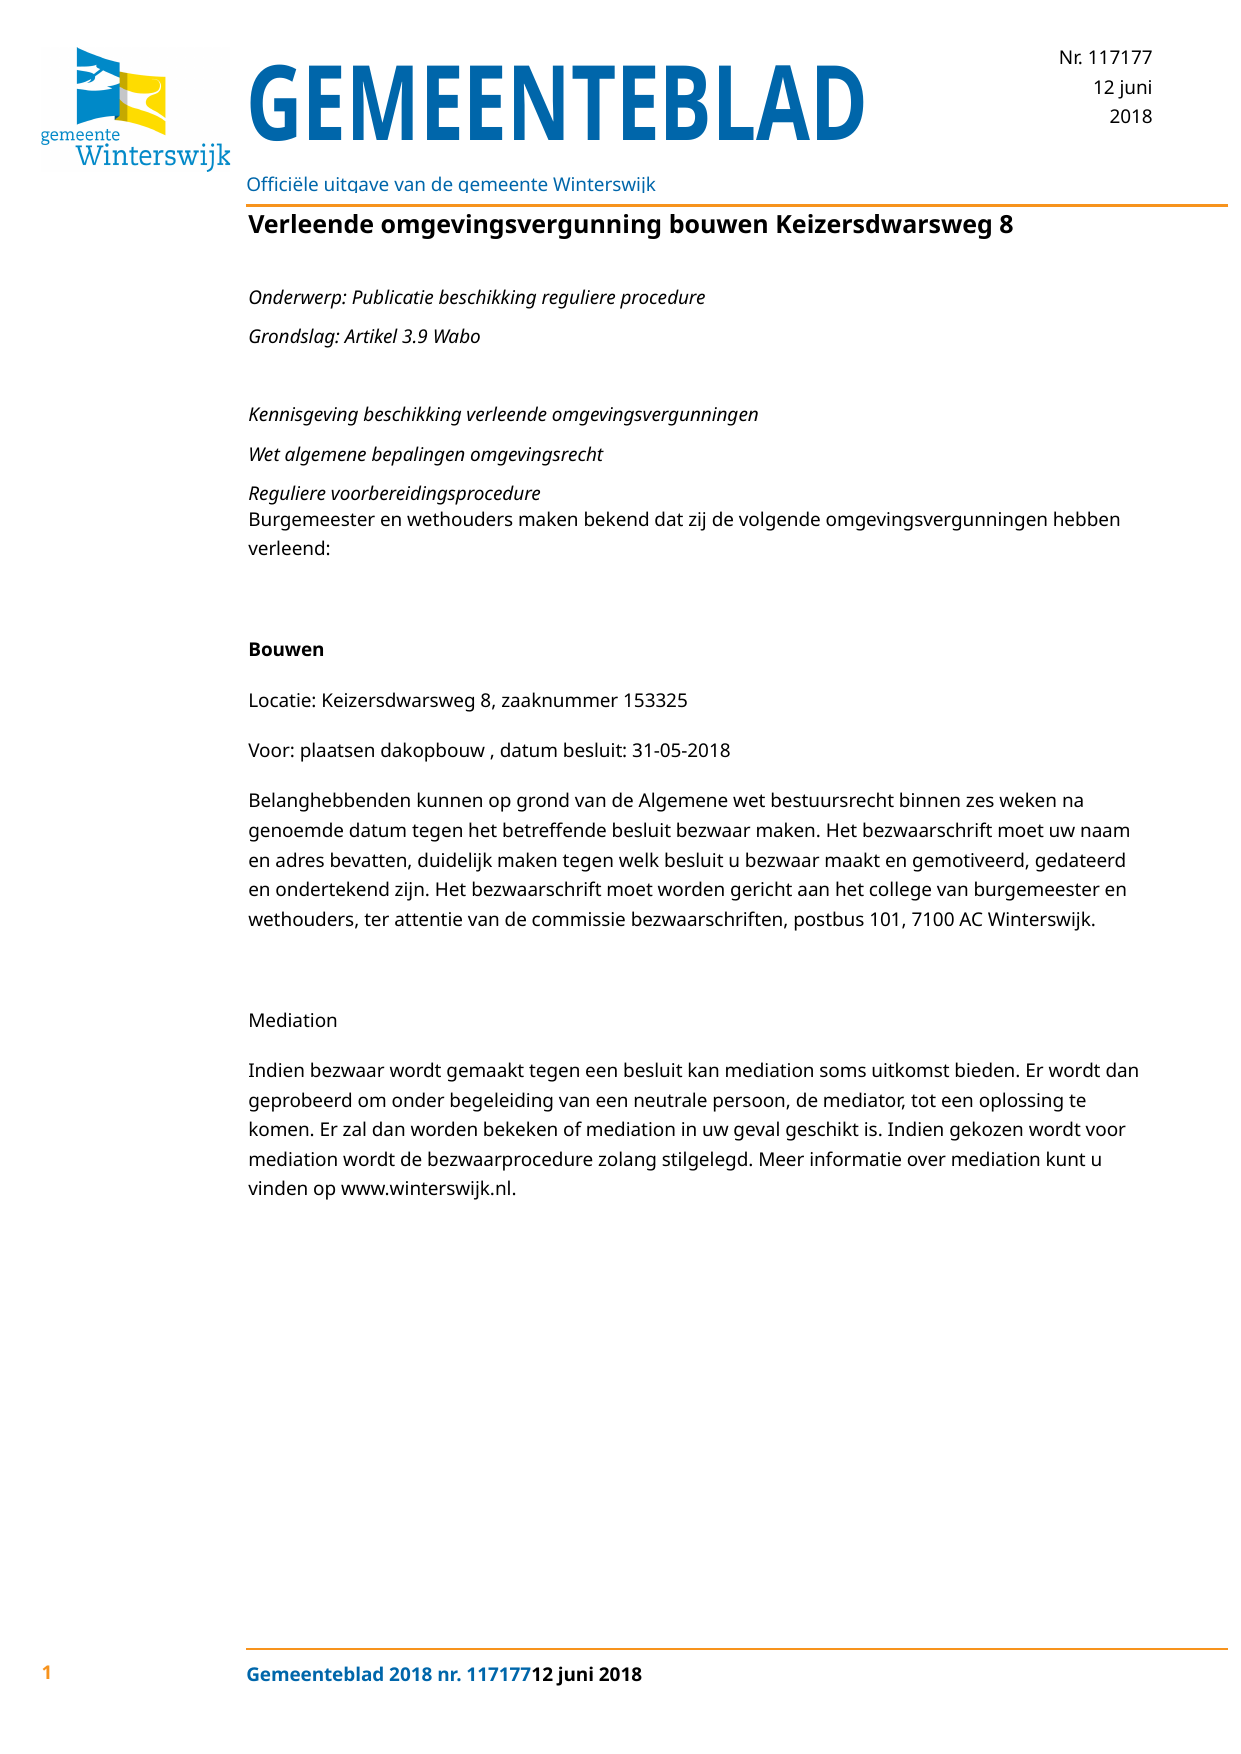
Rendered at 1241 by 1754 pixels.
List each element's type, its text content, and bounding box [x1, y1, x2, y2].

text Burgemeester en wethouders maken bekend dat zij de volgende omgevingsvergunningen hebben verleend: [248, 506, 1152, 561]
text Indien bezwaar wordt gemaakt tegen een besluit kan mediation soms uitkomst bieden. Er wordt dan geprobeerd om onder begeleiding van een neutrale persoon, de mediator, tot een oplossing te komen. Er zal dan worden bekeken of mediation in uw geval geschikt is. Indien gekozen wordt voor mediation wordt de bezwaarprocedure zolang stilgelegd. Meer informatie over mediation kunt u vinden op www.winterswijk.nl. [248, 1057, 1152, 1201]
text Kennisgeving beschikking verleende omgevingsvergunningen [248, 402, 1152, 427]
text Locatie: Keizersdwarsweg 8, zaaknummer 153325 [248, 687, 1152, 712]
text Grondslag: Artikel 3.9 Wabo [248, 323, 1152, 349]
text Wet algemene bepalingen omgevingsrecht [248, 441, 1152, 467]
picture [225, 153, 231, 162]
text Reguliere voorbereidingsprocedure [248, 480, 1152, 506]
picture [41, 47, 231, 172]
text Bouwen [248, 636, 1152, 662]
text Verleende omgevingsvergunning bouwen Keizersdwarsweg 8 [248, 207, 1152, 241]
text Belanghebbenden kunnen op grond van de Algemene wet bestuursrecht binnen zes weken na genoemde datum tegen het betreffende besluit bezwaar maken. Het bezwaarschrift moet uw naam en adres bevatten, duidelijk maken tegen welk besluit u bezwaar maakt en gemotiveerd, gedateerd en ondertekend zijn. Het bezwaarschrift moet worden gericht aan het college van burgemeester en wethouders, ter attentie van de commissie bezwaarschriften, postbus 101, 7100 AC Winterswijk. [248, 788, 1152, 932]
text Mediation [248, 1007, 1152, 1032]
text Voor: plaatsen dakopbouw , datum besluit: 31-05-2018 [248, 737, 1152, 763]
text Onderwerp: Publicatie beschikking reguliere procedure [248, 284, 1152, 309]
